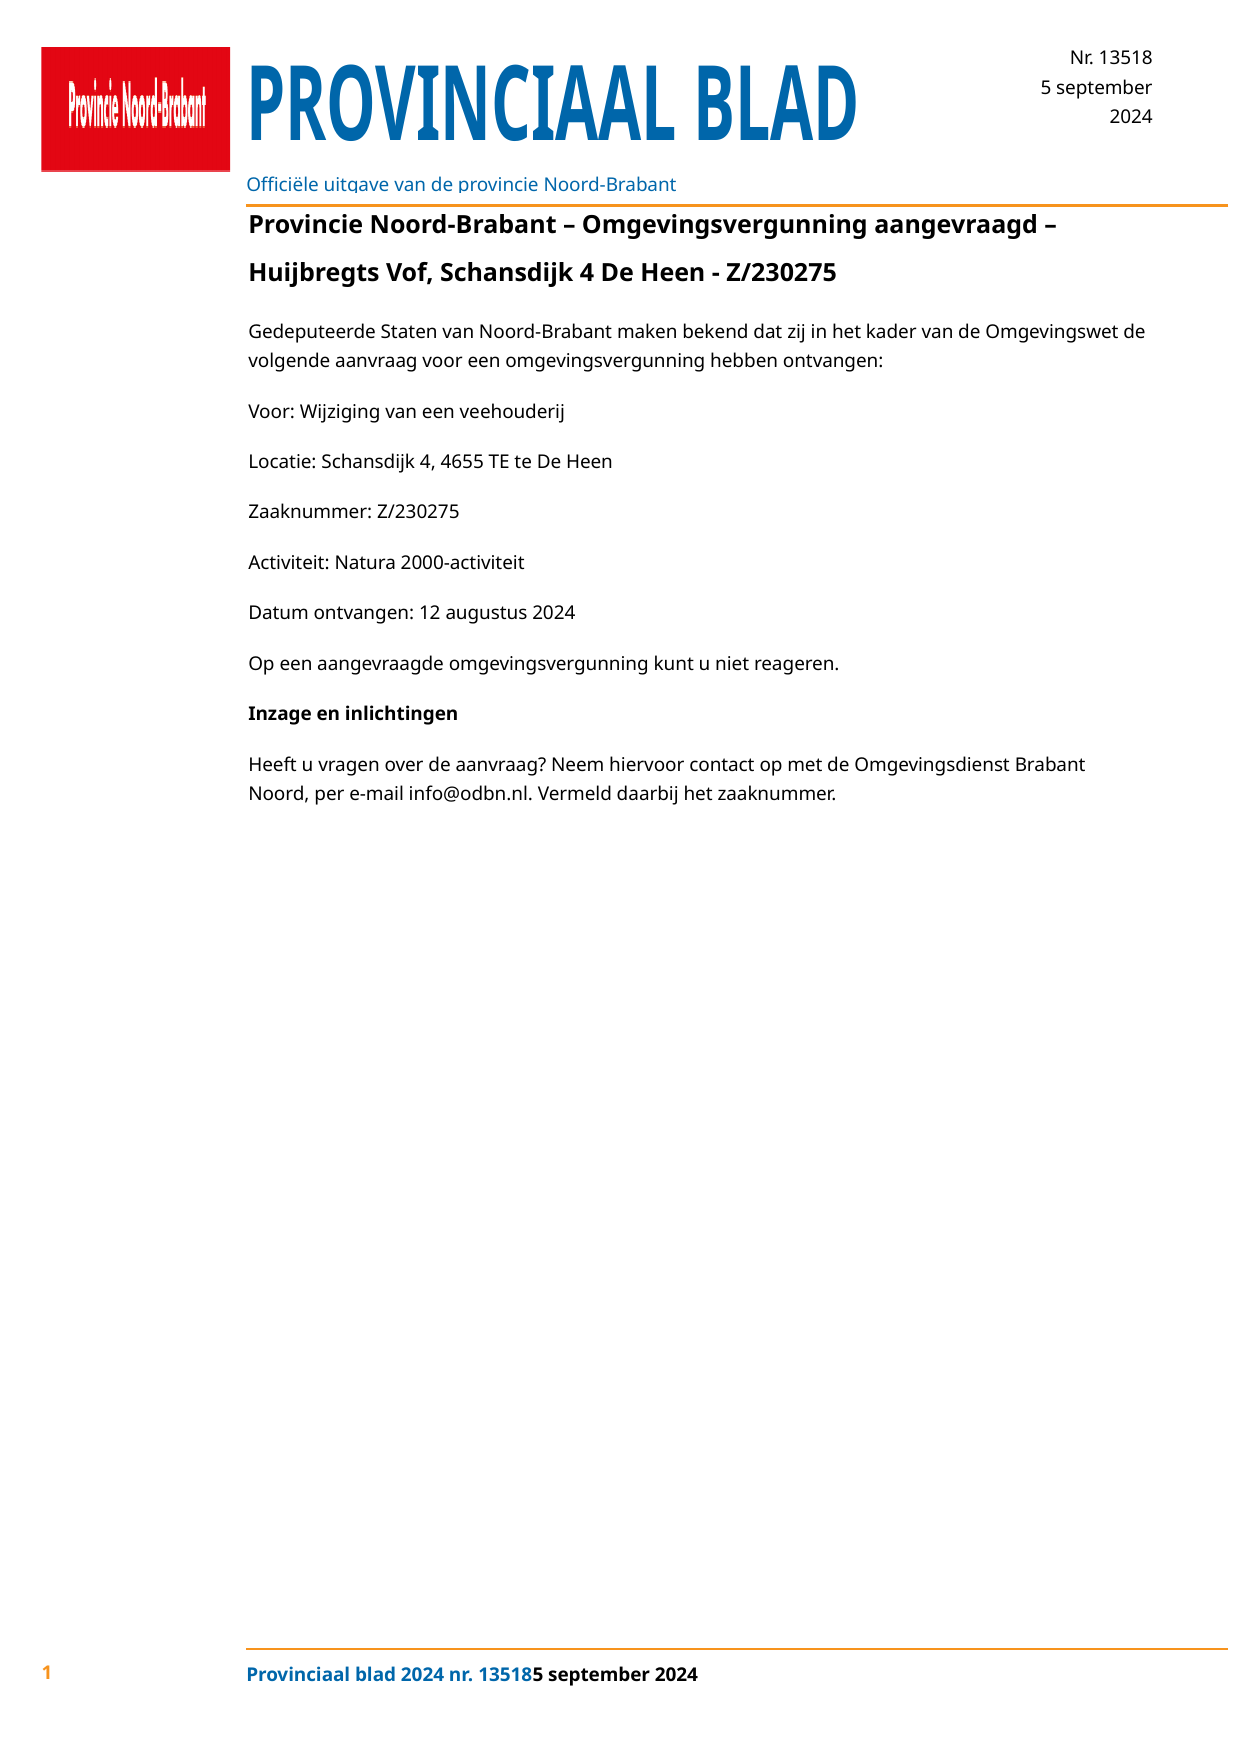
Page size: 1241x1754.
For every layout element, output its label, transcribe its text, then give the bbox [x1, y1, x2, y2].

picture [41, 47, 231, 172]
text Datum ontvangen: 12 augustus 2024 [248, 599, 1152, 625]
text Voor: Wijziging van een veehouderij [248, 398, 1152, 424]
text Activiteit: Natura 2000-activiteit [248, 549, 1152, 575]
text Heeft u vragen over de aanvraag? Neem hiervoor contact op met de Omgevingsdienst Brabant Noord, per e-mail info@odbn.nl. Vermeld daarbij het zaaknummer. [248, 751, 1152, 806]
text Inzage en inlichtingen [248, 700, 1152, 726]
text Op een aangevraagde omgevingsvergunning kunt u niet reageren. [248, 650, 1152, 676]
text Zaaknummer: Z/230275 [248, 499, 1152, 524]
text Locatie: Schansdijk 4, 4655 TE te De Heen [248, 448, 1152, 474]
text Gedeputeerde Staten van Noord-Brabant maken bekend dat zij in het kader van de Omgevingswet de volgende aanvraag voor een omgevingsvergunning hebben ontvangen: [248, 318, 1152, 373]
text Provincie Noord-Brabant – Omgevingsvergunning aangevraagd – Huijbregts Vof, Schansdijk 4 De Heen - Z/230275 [248, 207, 1152, 288]
